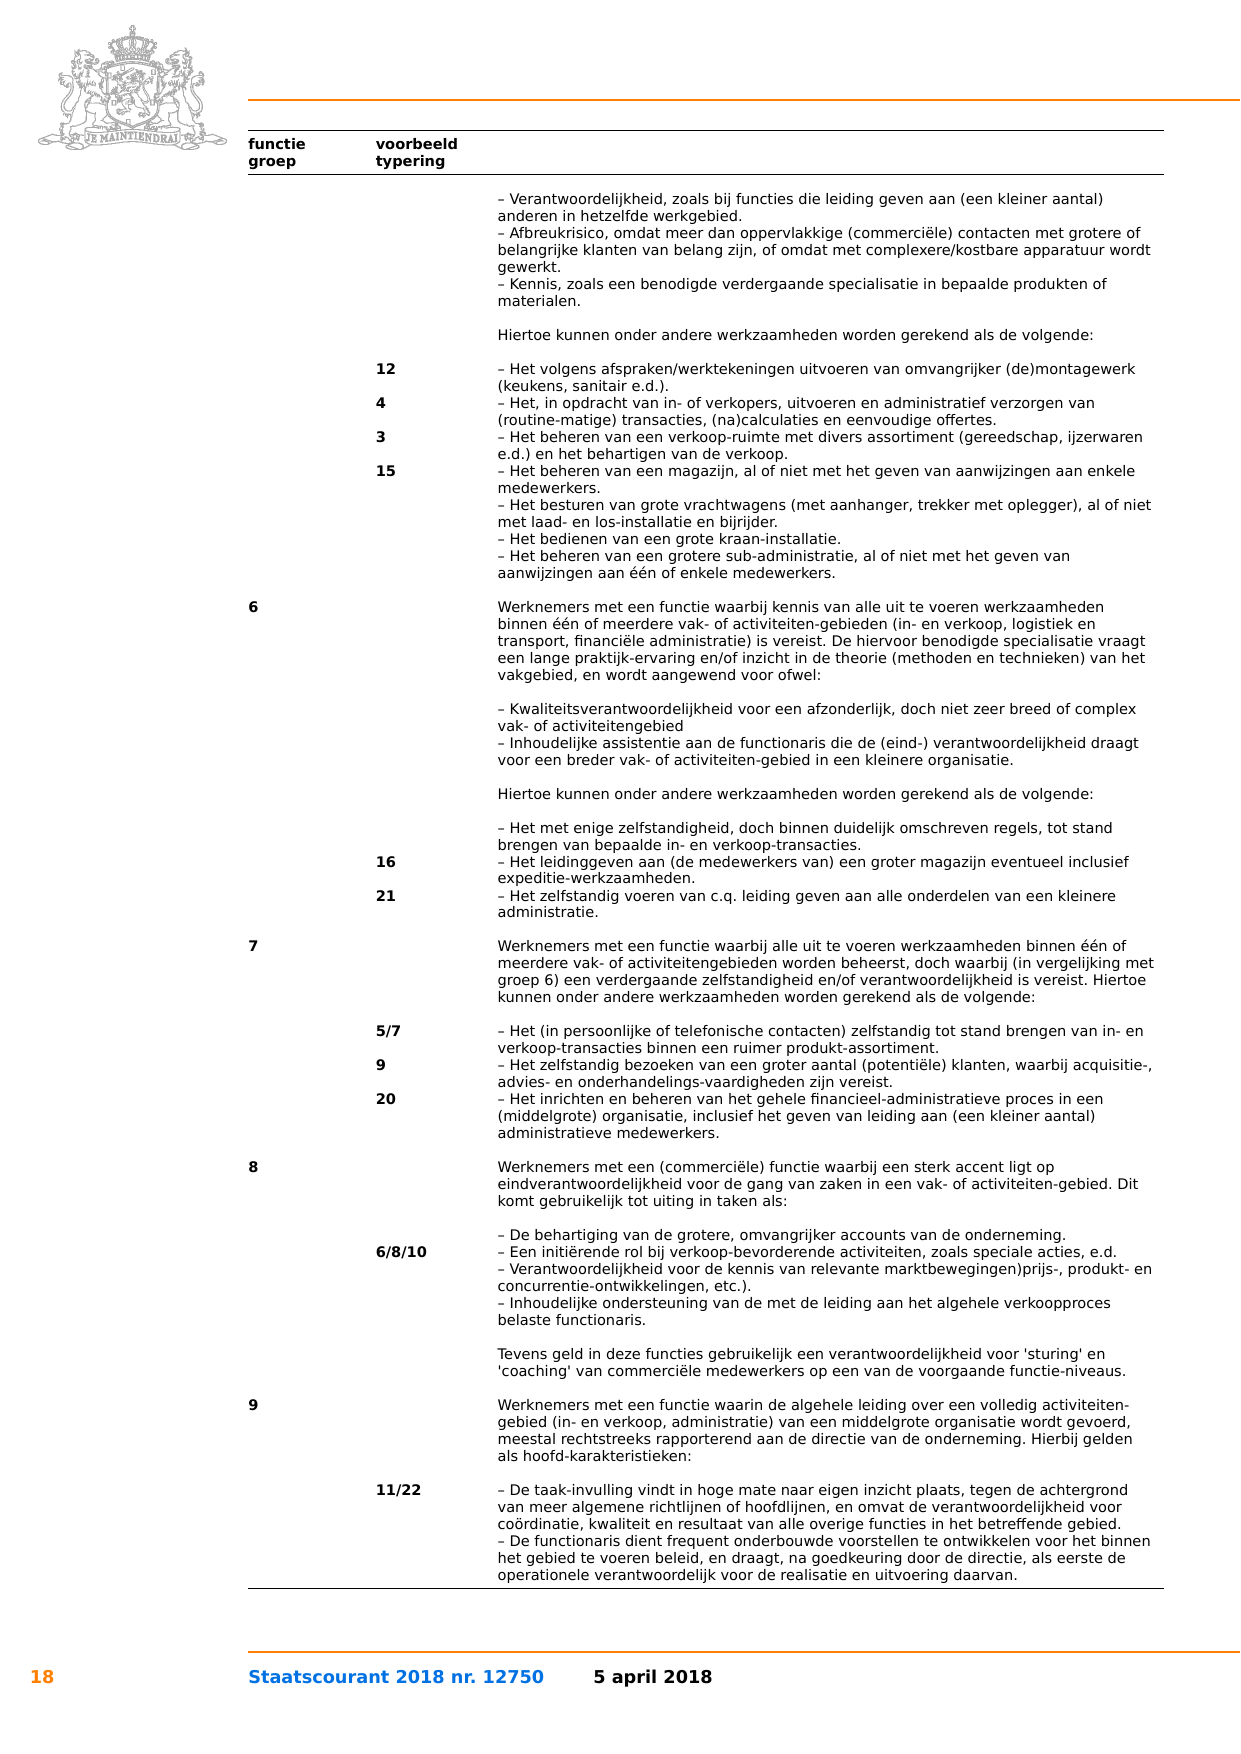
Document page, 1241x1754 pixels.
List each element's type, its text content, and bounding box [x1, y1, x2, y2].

table_cell [248, 1482, 370, 1533]
table_cell 5/7 [370, 1023, 491, 1057]
table_cell – De behartiging van de grotere, omvangrijker accounts van de onderneming. [491, 1227, 1163, 1244]
table_cell 6 [248, 599, 370, 684]
table_cell [370, 820, 491, 853]
table_cell – Het, in opdracht van in- of verkopers, uitvoeren en administratief verzorgen van (routine-matige) transacties, (na)calculaties en eenvoudige offertes. [491, 395, 1163, 429]
table_cell [370, 599, 491, 684]
table_cell [248, 803, 370, 819]
table_cell [248, 684, 370, 701]
table_cell [370, 1159, 491, 1210]
table_cell [248, 344, 370, 361]
table_cell [248, 1465, 370, 1482]
table_cell [248, 1006, 370, 1023]
table_cell [248, 310, 370, 327]
table_cell [370, 327, 491, 344]
table_cell [248, 429, 370, 463]
table_cell [370, 1142, 491, 1159]
table_cell [248, 735, 370, 768]
table_cell [370, 1227, 491, 1244]
table_cell [491, 1006, 1163, 1023]
table_cell Hiertoe kunnen onder andere werkzaamheden worden gerekend als de volgende: [491, 327, 1163, 344]
table_cell [248, 1295, 370, 1329]
table_cell [248, 701, 370, 734]
table_cell [370, 1465, 491, 1482]
table_cell [370, 1006, 491, 1023]
table_cell 9 [370, 1057, 491, 1091]
table_cell 7 [248, 938, 370, 1006]
table_cell [248, 1380, 370, 1397]
table_cell 21 [370, 888, 491, 921]
table_cell – Het bedienen van een grote kraan-installatie. [491, 531, 1163, 548]
table_cell [248, 854, 370, 887]
table_cell 4 [370, 395, 491, 429]
table_cell – Inhoudelijke assistentie aan de functionaris die de (eind-) verantwoordelijkheid draagt voor een breder vak- of activiteiten-gebied in een kleinere organisatie. [491, 735, 1163, 768]
table_cell [248, 820, 370, 853]
table_cell – Het met enige zelfstandigheid, doch binnen duidelijk omschreven regels, tot stand brengen van bepaalde in- en verkoop-transacties. [491, 820, 1163, 853]
table_cell [248, 463, 370, 497]
table_cell [370, 938, 491, 1006]
table_cell – De taak-invulling vindt in hoge mate naar eigen inzicht plaats, tegen de achtergrond van meer algemene richtlijnen of hoofdlijnen, en omvat de verantwoordelijkheid voor coördinatie, kwaliteit en resultaat van alle overige functies in het betreffende gebied. [491, 1482, 1163, 1533]
table_cell [491, 803, 1163, 819]
table_cell [370, 1261, 491, 1295]
table_cell 9 [248, 1397, 370, 1465]
table_header functie groep [248, 131, 370, 174]
table_cell [248, 1057, 370, 1091]
table_cell 20 [370, 1091, 491, 1142]
table_cell [248, 1227, 370, 1244]
table_cell [370, 1346, 491, 1380]
table_cell 8 [248, 1159, 370, 1210]
table_cell [248, 769, 370, 786]
table_cell [370, 1210, 491, 1227]
table_cell [491, 1210, 1163, 1227]
table_cell [248, 921, 370, 938]
table_cell [248, 1244, 370, 1261]
table_cell [491, 1380, 1163, 1397]
table_cell – Het beheren van een grotere sub-administratie, al of niet met het geven van aanwijzingen aan één of enkele medewerkers. [491, 548, 1163, 582]
table_cell [370, 548, 491, 582]
table_cell [370, 310, 491, 327]
table_cell 15 [370, 463, 491, 497]
table_cell [248, 1142, 370, 1159]
table_cell [248, 191, 370, 225]
table_cell – Een initiërende rol bij verkoop-bevorderende activiteiten, zoals speciale acties, e.d. [491, 1244, 1163, 1261]
table_cell [248, 1329, 370, 1346]
table_cell Werknemers met een functie waarbij alle uit te voeren werkzaamheden binnen één of meerdere vak- of activiteitengebieden worden beheerst, doch waarbij (in vergelijking met groep 6) een verdergaande zelfstandigheid en/of verantwoordelijkheid is vereist. Hiertoe kunnen onder andere werkzaamheden worden gerekend als de volgende: [491, 938, 1163, 1006]
table_cell – Inhoudelijke ondersteuning van de met de leiding aan het algehele verkoopproces belaste functionaris. [491, 1295, 1163, 1329]
table_cell [248, 1261, 370, 1295]
table_cell – Het volgens afspraken/werktekeningen uitvoeren van omvangrijker (de)montagewerk (keukens, sanitair e.d.). [491, 361, 1163, 395]
table_cell – Kwaliteitsverantwoordelijkheid voor een afzonderlijk, doch niet zeer breed of complex vak- of activiteitengebied [491, 701, 1163, 734]
table_cell 16 [370, 854, 491, 887]
table_cell [370, 531, 491, 548]
table_cell [370, 497, 491, 531]
table_cell [491, 344, 1163, 361]
table_cell – Het zelfstandig bezoeken van een groter aantal (potentiële) klanten, waarbij acquisitie-, advies- en onderhandelings-vaardigheden zijn vereist. [491, 1057, 1163, 1091]
table_cell [248, 361, 370, 395]
table_cell 12 [370, 361, 491, 395]
table_cell Hiertoe kunnen onder andere werkzaamheden worden gerekend als de volgende: [491, 786, 1163, 802]
table_cell – Het beheren van een verkoop-ruimte met divers assortiment (gereedschap, ijzerwaren e.d.) en het behartigen van de verkoop. [491, 429, 1163, 463]
table_cell [248, 548, 370, 582]
picture [38, 25, 227, 150]
table_cell [248, 497, 370, 531]
table_cell 6/8/10 [370, 1244, 491, 1261]
table_cell – Het beheren van een magazijn, al of niet met het geven van aanwijzingen aan enkele medewerkers. [491, 463, 1163, 497]
table_header [491, 131, 1163, 174]
table_cell Werknemers met een functie waarbij kennis van alle uit te voeren werkzaamheden binnen één of meerdere vak- of activiteiten-gebieden (in- en verkoop, logistiek en transport, financiële administratie) is vereist. De hiervoor benodigde specialisatie vraagt een lange praktijk-ervaring en/of inzicht in de theorie (methoden en technieken) van het vakgebied, en wordt aangewend voor ofwel: [491, 599, 1163, 684]
table_cell – Verantwoordelijkheid, zoals bij functies die leiding geven aan (een kleiner aantal) anderen in hetzelfde werkgebied. [491, 191, 1163, 225]
table_cell – Het (in persoonlijke of telefonische contacten) zelfstandig tot stand brengen van in- en verkoop-transacties binnen een ruimer produkt-assortiment. [491, 1023, 1163, 1057]
table_cell [248, 1533, 370, 1588]
table_cell [491, 769, 1163, 786]
table_cell [370, 191, 491, 225]
table_cell [370, 175, 491, 191]
table_cell [248, 786, 370, 802]
table_cell [491, 175, 1163, 191]
table_cell [248, 888, 370, 921]
table_cell [370, 769, 491, 786]
table_cell [491, 921, 1163, 938]
table_cell [248, 175, 370, 191]
table_header voorbeeld typering [370, 131, 491, 174]
table_cell [491, 310, 1163, 327]
table_cell [370, 582, 491, 599]
table_cell Werknemers met een functie waarin de algehele leiding over een volledig activiteiten-gebied (in- en verkoop, administratie) van een middelgrote organisatie wordt gevoerd, meestal rechtstreeks rapporterend aan de directie van de onderneming. Hierbij gelden als hoofd-karakteristieken: [491, 1397, 1163, 1465]
table_cell – Het leidinggeven aan (de medewerkers van) een groter magazijn eventueel inclusief expeditie-werkzaamheden. [491, 854, 1163, 887]
table_cell [491, 1142, 1163, 1159]
table_cell [370, 921, 491, 938]
table_cell Tevens geld in deze functies gebruikelijk een verantwoordelijkheid voor 'sturing' en 'coaching' van commerciële medewerkers op een van de voorgaande functie-niveaus. [491, 1346, 1163, 1380]
table_cell [248, 1346, 370, 1380]
table_cell [248, 276, 370, 310]
table_cell [370, 786, 491, 802]
table_cell [370, 1397, 491, 1465]
table_cell [370, 276, 491, 310]
table_cell – Verantwoordelijkheid voor de kennis van relevante marktbewegingen)prijs-, produkt- en concurrentie-ontwikkelingen, etc.). [491, 1261, 1163, 1295]
table_cell – Het besturen van grote vrachtwagens (met aanhanger, trekker met oplegger), al of niet met laad- en los-installatie en bijrijder. [491, 497, 1163, 531]
table_cell [370, 344, 491, 361]
table_cell [491, 582, 1163, 599]
table_cell [370, 1329, 491, 1346]
table_cell [370, 225, 491, 276]
table_cell [370, 1533, 491, 1588]
table_cell [370, 735, 491, 768]
table_cell [248, 327, 370, 344]
table_cell – Het zelfstandig voeren van c.q. leiding geven aan alle onderdelen van een kleinere administratie. [491, 888, 1163, 921]
table_cell – Het inrichten en beheren van het gehele financieel-administratieve proces in een (middelgrote) organisatie, inclusief het geven van leiding aan (een kleiner aantal) administratieve medewerkers. [491, 1091, 1163, 1142]
table_cell [248, 582, 370, 599]
table_cell – Afbreukrisico, omdat meer dan oppervlakkige (commerciële) contacten met grotere of belangrijke klanten van belang zijn, of omdat met complexere/kostbare apparatuur wordt gewerkt. [491, 225, 1163, 276]
table_cell [491, 684, 1163, 701]
table_cell [370, 1380, 491, 1397]
table_cell [248, 225, 370, 276]
table_cell 3 [370, 429, 491, 463]
table_cell [370, 701, 491, 734]
table_cell [370, 1295, 491, 1329]
table_cell [491, 1465, 1163, 1482]
table_cell – De functionaris dient frequent onderbouwde voorstellen te ontwikkelen voor het binnen het gebied te voeren beleid, en draagt, na goedkeuring door de directie, als eerste de operationele verantwoordelijk voor de realisatie en uitvoering daarvan. [491, 1533, 1163, 1588]
table_cell [248, 1023, 370, 1057]
table_cell [248, 531, 370, 548]
table_cell 11/22 [370, 1482, 491, 1533]
table_cell [248, 1210, 370, 1227]
table_cell [370, 803, 491, 819]
table_cell [370, 684, 491, 701]
table_cell [248, 395, 370, 429]
table_cell Werknemers met een (commerciële) functie waarbij een sterk accent ligt op eindverantwoordelijkheid voor de gang van zaken in een vak- of activiteiten-gebied. Dit komt gebruikelijk tot uiting in taken als: [491, 1159, 1163, 1210]
table_cell [491, 1329, 1163, 1346]
table_cell – Kennis, zoals een benodigde verdergaande specialisatie in bepaalde produkten of materialen. [491, 276, 1163, 310]
table_cell [248, 1091, 370, 1142]
